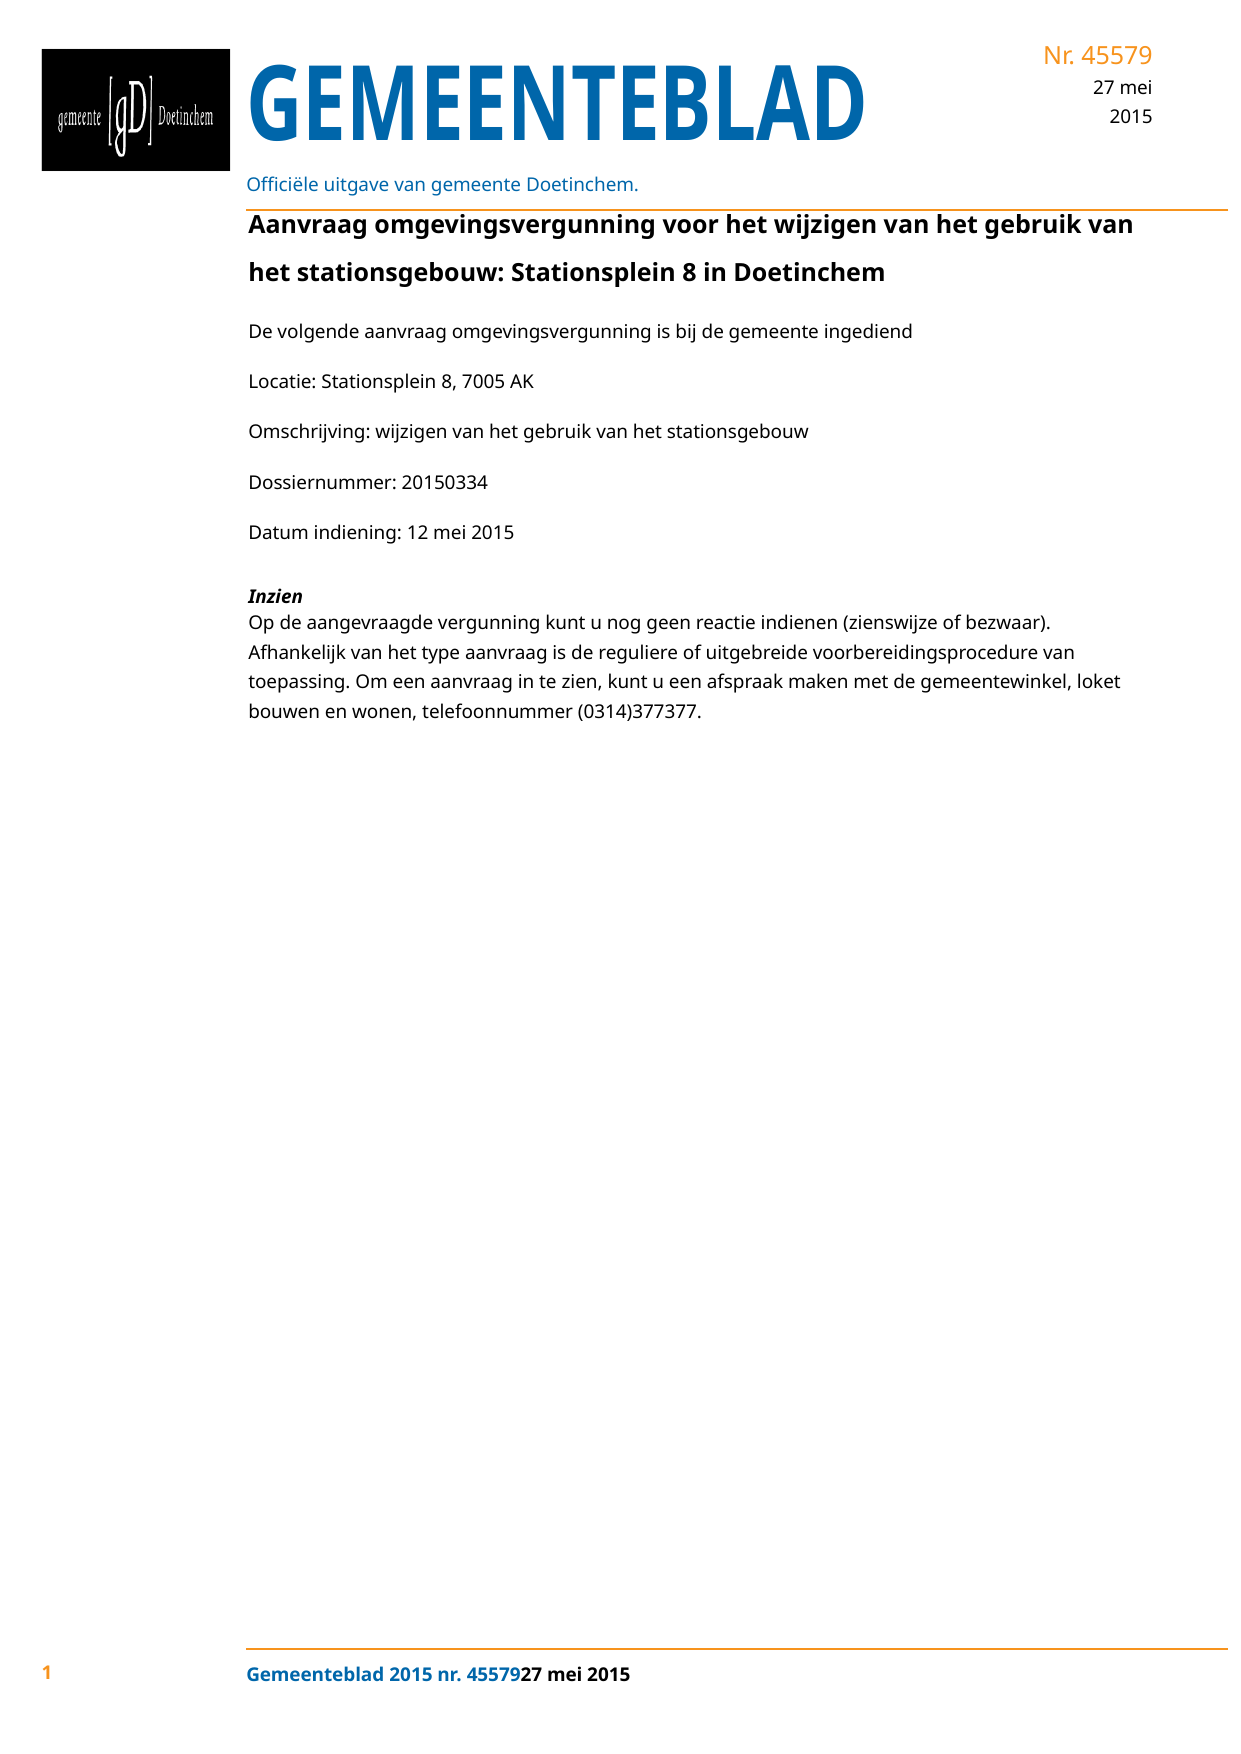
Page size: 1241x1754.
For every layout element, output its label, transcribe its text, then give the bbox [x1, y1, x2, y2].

picture [41, 47, 231, 172]
text Omschrijving: wijzigen van het gebruik van het stationsgebouw [248, 419, 1152, 444]
text Inzien [248, 583, 1152, 609]
text De volgende aanvraag omgevingsvergunning is bij de gemeente ingediend [248, 318, 1152, 344]
text Datum indiening: 12 mei 2015 [248, 519, 1152, 545]
text Op de aangevraagde vergunning kunt u nog geen reactie indienen (zienswijze of bezwaar). Afhankelijk van het type aanvraag is de reguliere of uitgebreide voorbereidingsprocedure van toepassing. Om een aanvraag in te zien, kunt u een afspraak maken met de gemeentewinkel, loket bouwen en wonen, telefoonnummer (0314)377377. [248, 609, 1152, 724]
text Locatie: Stationsplein 8, 7005 AK [248, 368, 1152, 394]
text Dossiernummer: 20150334 [248, 469, 1152, 495]
text Aanvraag omgevingsvergunning voor het wijzigen van het gebruik van het stationsgebouw: Stationsplein 8 in Doetinchem [248, 211, 1152, 288]
